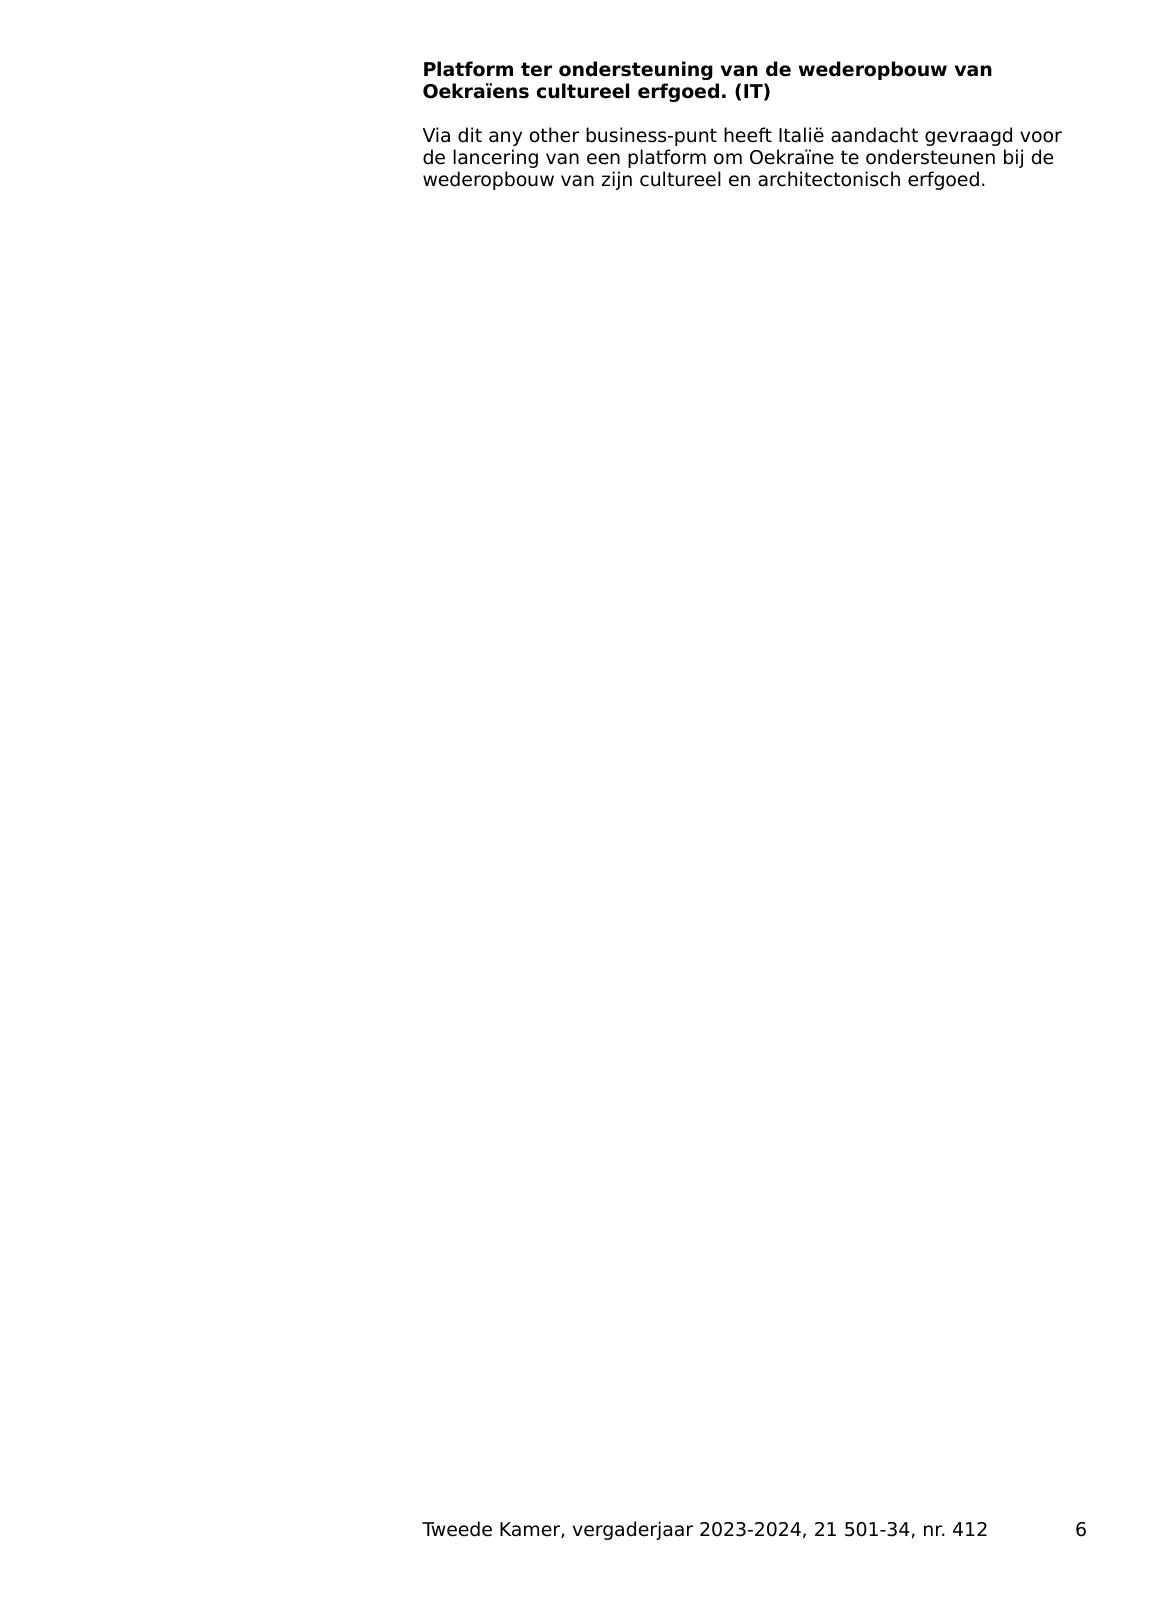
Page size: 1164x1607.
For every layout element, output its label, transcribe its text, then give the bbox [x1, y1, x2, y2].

subtitle Platform ter ondersteuning van de wederopbouw van Oekraïens cultureel erfgoed. (IT) [422, 59, 1087, 103]
text Via dit any other business-punt heeft Italië aandacht gevraagd voor de lancering van een platform om Oekraïne te ondersteunen bij de wederopbouw van zijn cultureel en architectonisch erfgoed. [422, 125, 1087, 191]
